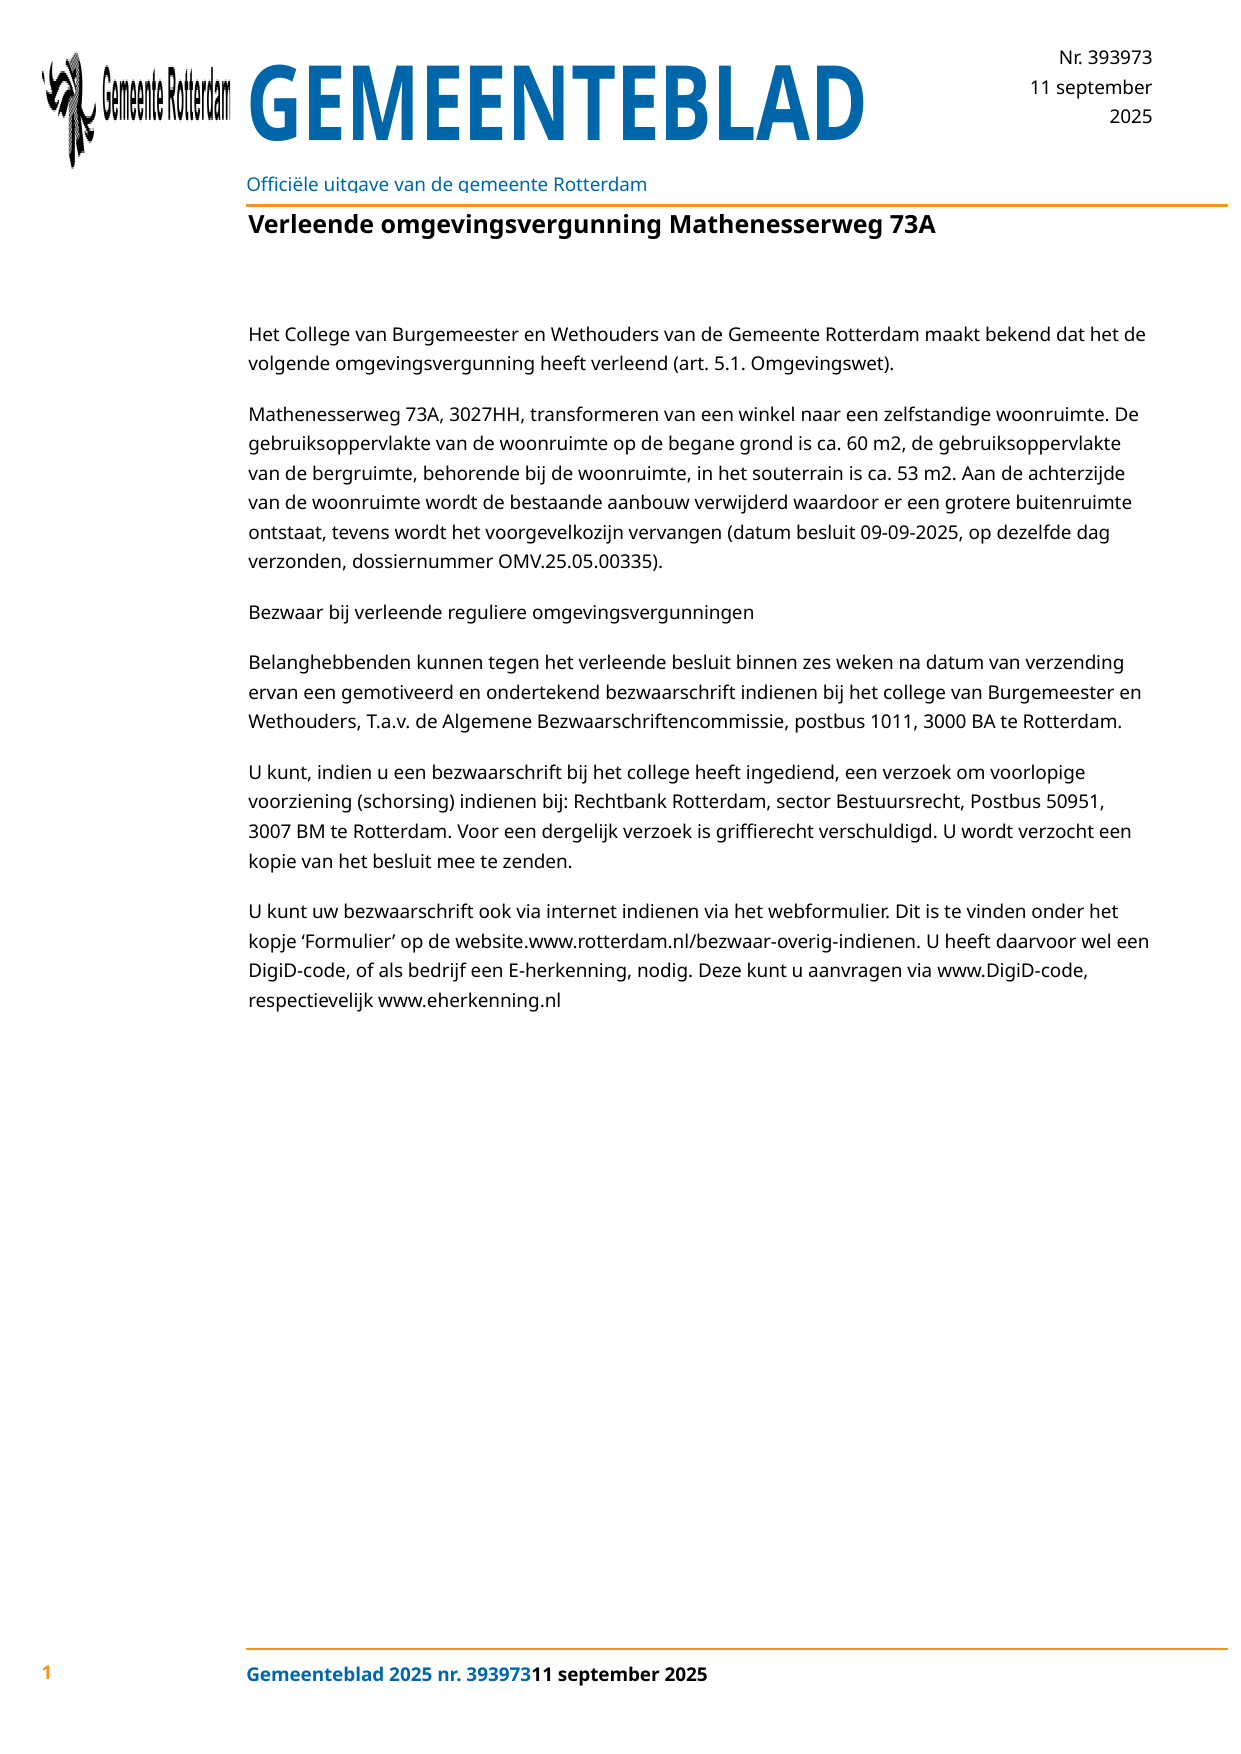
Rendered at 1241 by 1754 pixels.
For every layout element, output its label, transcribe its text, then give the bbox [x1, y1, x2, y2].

text U kunt uw bezwaarschrift ook via internet indienen via het webformulier. Dit is te vinden onder het kopje ‘Formulier’ op de website.www.rotterdam.nl/bezwaar-overig-indienen. U heeft daarvoor wel een DigiD-code, of als bedrijf een E-herkenning, nodig. Deze kunt u aanvragen via www.DigiD-code, respectievelijk www.eherkenning.nl [248, 898, 1152, 1013]
text Mathenesserweg 73A, 3027HH, transformeren van een winkel naar een zelfstandige woonruimte. De gebruiksoppervlakte van de woonruimte op de begane grond is ca. 60 m2, de gebruiksoppervlakte van de bergruimte, behorende bij de woonruimte, in het souterrain is ca. 53 m2. Aan de achterzijde van de woonruimte wordt de bestaande aanbouw verwijderd waardoor er een grotere buitenruimte ontstaat, tevens wordt het voorgevelkozijn vervangen (datum besluit 09-09-2025, op dezelfde dag verzonden, dossiernummer OMV.25.05.00335). [248, 401, 1152, 574]
text U kunt, indien u een bezwaarschrift bij het college heeft ingediend, een verzoek om voorlopige voorziening (schorsing) indienen bij: Rechtbank Rotterdam, sector Bestuursrecht, Postbus 50951, 3007 BM te Rotterdam. Voor een dergelijk verzoek is griffierecht verschuldigd. U wordt verzocht een kopie van het besluit mee te zenden. [248, 759, 1152, 873]
text Het College van Burgemeester en Wethouders van de Gemeente Rotterdam maakt bekend dat het de volgende omgevingsvergunning heeft verleend (art. 5.1. Omgevingswet). [248, 321, 1152, 376]
text Bezwaar bij verleende reguliere omgevingsvergunningen [248, 599, 1152, 625]
text Verleende omgevingsvergunning Mathenesserweg 73A [248, 207, 1152, 241]
picture [41, 47, 231, 172]
text Belanghebbenden kunnen tegen het verleende besluit binnen zes weken na datum van verzending ervan een gemotiveerd en ondertekend bezwaarschrift indienen bij het college van Burgemeester en Wethouders, T.a.v. de Algemene Bezwaarschriftencommissie, postbus 1011, 3000 BA te Rotterdam. [248, 649, 1152, 734]
